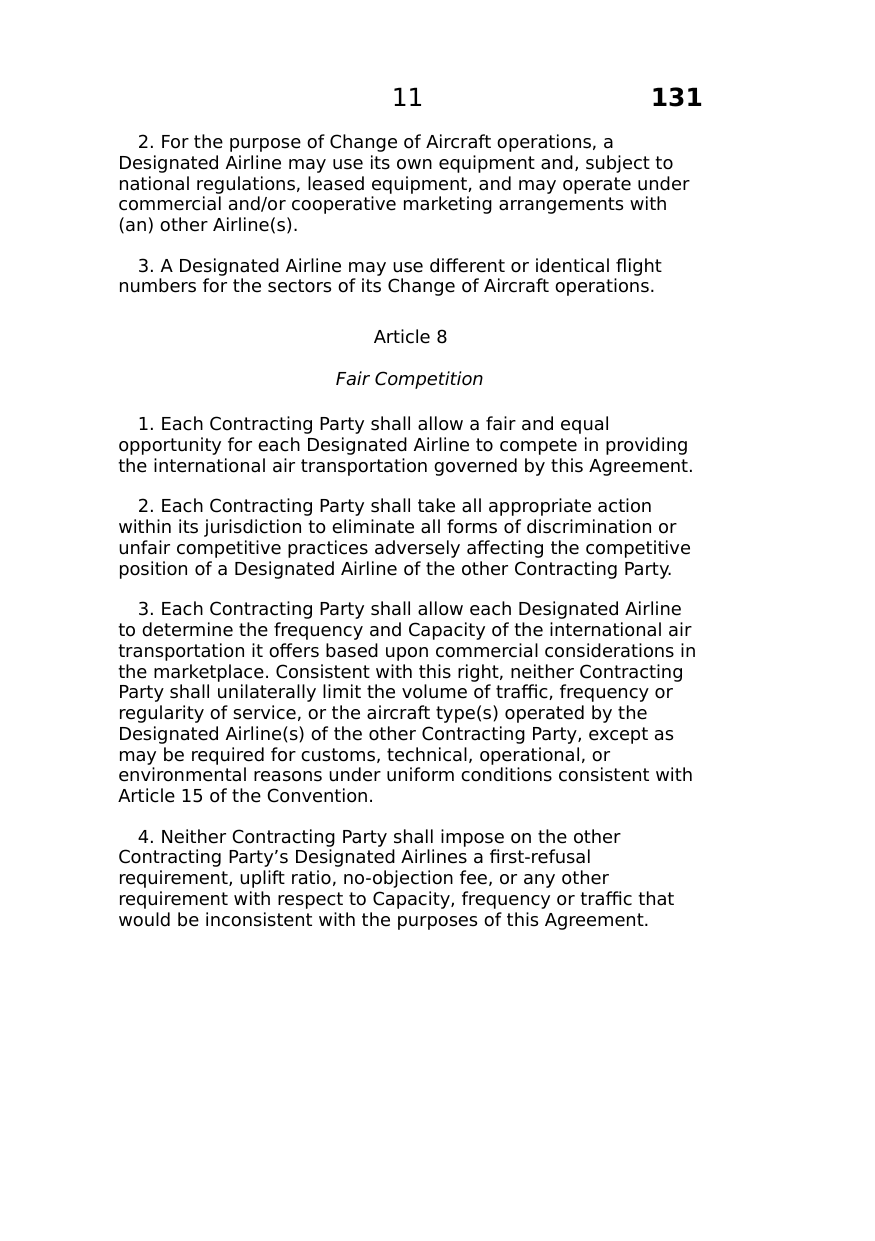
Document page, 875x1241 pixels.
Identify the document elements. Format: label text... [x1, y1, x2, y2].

text 3. A Designated Airline may use different or identical flight numbers for the sectors of its Change of Aircraft operations. [118, 256, 703, 297]
text 4. Neither Contracting Party shall impose on the other Contracting Party’s Designated Airlines a first-refusal requirement, uplift ratio, no-objection fee, or any other requirement with respect to Capacity, frequency or traffic that would be inconsistent with the purposes of this Agreement. [118, 827, 703, 930]
text 2. For the purpose of Change of Aircraft operations, a Designated Airline may use its own equipment and, subject to national regulations, leased equipment, and may operate under commercial and/or cooperative marketing arrangements with (an) other Airline(s). [118, 132, 703, 236]
subtitle Article 8 Fair Competition [118, 327, 703, 389]
text 2. Each Contracting Party shall take all appropriate action within its jurisdiction to eliminate all forms of discrimination or unfair competitive practices adversely affecting the competitive position of a Designated Airline of the other Contracting Party. [118, 496, 703, 579]
text 1. Each Contracting Party shall allow a fair and equal opportunity for each Designated Airline to compete in providing the international air transportation governed by this Agreement. [118, 414, 703, 476]
text 3. Each Contracting Party shall allow each Designated Airline to determine the frequency and Capacity of the international air transportation it offers based upon commercial considerations in the marketplace. Consistent with this right, neither Contracting Party shall unilaterally limit the volume of traffic, frequency or regularity of service, or the aircraft type(s) operated by the Designated Airline(s) of the other Contracting Party, except as may be required for customs, technical, operational, or environmental reasons under uniform conditions consistent with Article 15 of the Convention. [118, 599, 703, 807]
